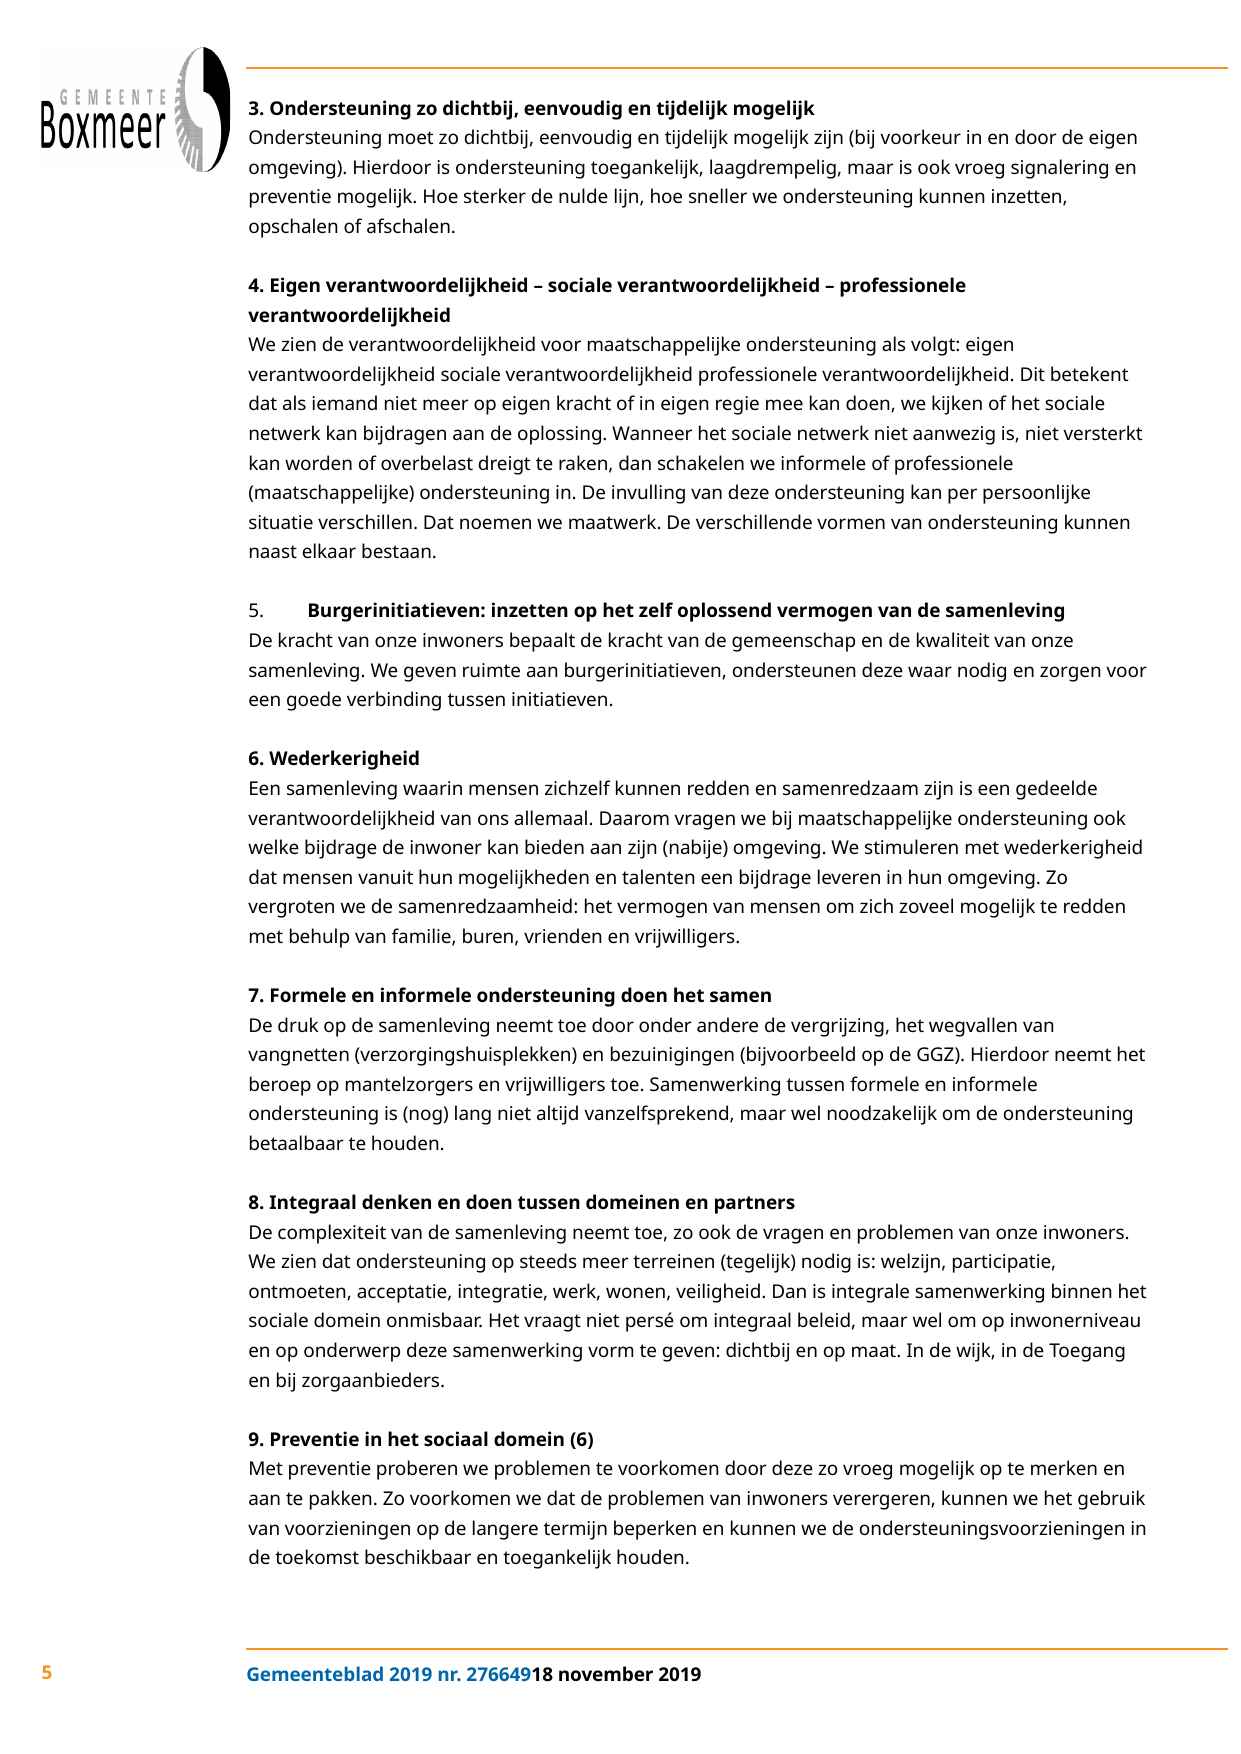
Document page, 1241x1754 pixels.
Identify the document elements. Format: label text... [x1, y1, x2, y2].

text De kracht van onze inwoners bepaalt de kracht van de gemeenschap en de kwaliteit van onze samenleving. We geven ruimte aan burgerinitiatieven, ondersteunen deze waar nodig en zorgen voor een goede verbinding tussen initiatieven. [248, 627, 1152, 712]
text 7. Formele en informele ondersteuning doen het samen [248, 982, 1152, 1008]
text 4. Eigen verantwoordelijkheid – sociale verantwoordelijkheid – professionele verantwoordelijkheid [248, 272, 1152, 328]
text 9. Preventie in het sociaal domein (6) [248, 1426, 1152, 1452]
text We zien de verantwoordelijkheid voor maatschappelijke ondersteuning als volgt: eigen verantwoordelijkheid sociale verantwoordelijkheid professionele verantwoordelijkheid. Dit betekent dat als iemand niet meer op eigen kracht of in eigen regie mee kan doen, we kijken of het sociale netwerk kan bijdragen aan de oplossing. Wanneer het sociale netwerk niet aanwezig is, niet versterkt kan worden of overbelast dreigt te raken, dan schakelen we informele of professionele (maatschappelijke) ondersteuning in. De invulling van deze ondersteuning kan per persoonlijke situatie verschillen. Dat noemen we maatwerk. De verschillende vormen van ondersteuning kunnen naast elkaar bestaan. [248, 331, 1152, 564]
text Ondersteuning moet zo dichtbij, eenvoudig en tijdelijk mogelijk zijn (bij voorkeur in en door de eigen omgeving). Hierdoor is ondersteuning toegankelijk, laagdrempelig, maar is ook vroeg signalering en preventie mogelijk. Hoe sterker de nulde lijn, hoe sneller we ondersteuning kunnen inzetten, opschalen of afschalen. [248, 124, 1152, 239]
text 6. Wederkerigheid [248, 746, 1152, 771]
list Burgerinitiatieven: inzetten op het zelf oplossend vermogen van de samenleving [248, 598, 1152, 623]
text 8. Integraal denken en doen tussen domeinen en partners [248, 1189, 1152, 1215]
text Met preventie proberen we problemen te voorkomen door deze zo vroeg mogelijk op te merken en aan te pakken. Zo voorkomen we dat de problemen van inwoners verergeren, kunnen we het gebruik van voorzieningen op de langere termijn beperken en kunnen we de ondersteuningsvoorzieningen in de toekomst beschikbaar en toegankelijk houden. [248, 1456, 1152, 1570]
picture [41, 47, 231, 172]
text De complexiteit van de samenleving neemt toe, zo ook de vragen en problemen van onze inwoners. We zien dat ondersteuning op steeds meer terreinen (tegelijk) nodig is: welzijn, participatie, ontmoeten, acceptatie, integratie, werk, wonen, veiligheid. Dan is integrale samenwerking binnen het sociale domein onmisbaar. Het vraagt niet persé om integraal beleid, maar wel om op inwonerniveau en op onderwerp deze samenwerking vorm te geven: dichtbij en op maat. In de wijk, in de Toegang en bij zorgaanbieders. [248, 1219, 1152, 1393]
text 3. Ondersteuning zo dichtbij, eenvoudig en tijdelijk mogelijk [248, 95, 1152, 121]
text Een samenleving waarin mensen zichzelf kunnen redden en samenredzaam zijn is een gedeelde verantwoordelijkheid van ons allemaal. Daarom vragen we bij maatschappelijke ondersteuning ook welke bijdrage de inwoner kan bieden aan zijn (nabije) omgeving. We stimuleren met wederkerigheid dat mensen vanuit hun mogelijkheden en talenten een bijdrage leveren in hun omgeving. Zo vergroten we de samenredzaamheid: het vermogen van mensen om zich zoveel mogelijk te redden met behulp van familie, buren, vrienden en vrijwilligers. [248, 775, 1152, 949]
text De druk op de samenleving neemt toe door onder andere de vergrijzing, het wegvallen van vangnetten (verzorgingshuisplekken) en bezuinigingen (bijvoorbeeld op de GGZ). Hierdoor neemt het beroep op mantelzorgers en vrijwilligers toe. Samenwerking tussen formele en informele ondersteuning is (nog) lang niet altijd vanzelfsprekend, maar wel noodzakelijk om de ondersteuning betaalbaar te houden. [248, 1012, 1152, 1156]
